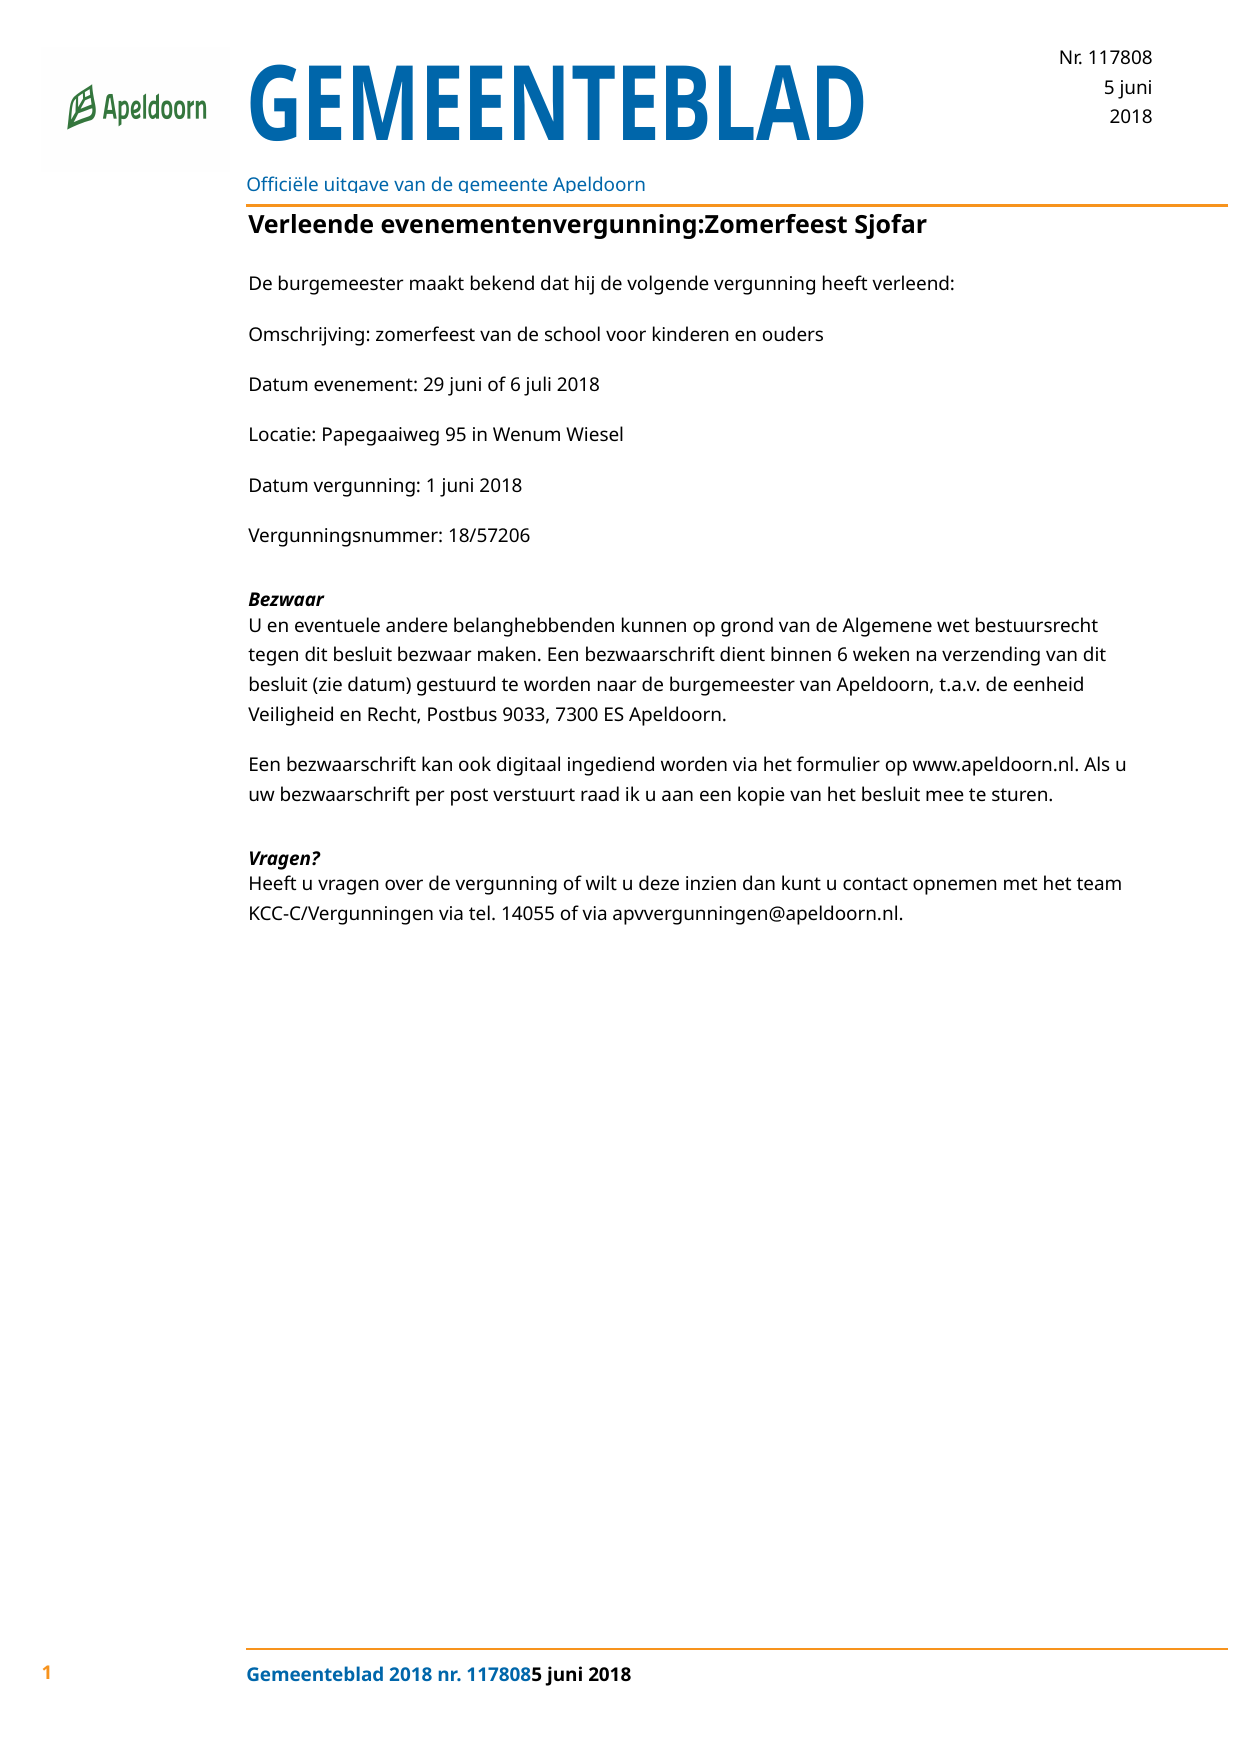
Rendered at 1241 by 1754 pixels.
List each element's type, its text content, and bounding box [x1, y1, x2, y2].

text Verleende evenementenvergunning:Zomerfeest Sjofar [248, 207, 1152, 241]
text Bezwaar [248, 586, 1152, 612]
text Datum evenement: 29 juni of 6 juli 2018 [248, 371, 1152, 397]
text Datum vergunning: 1 juni 2018 [248, 472, 1152, 498]
text U en eventuele andere belanghebbenden kunnen op grond van de Algemene wet bestuursrecht tegen dit besluit bezwaar maken. Een bezwaarschrift dient binnen 6 weken na verzending van dit besluit (zie datum) gestuurd te worden naar de burgemeester van Apeldoorn, t.a.v. de eenheid Veiligheid en Recht, Postbus 9033, 7300 ES Apeldoorn. [248, 612, 1152, 727]
picture [41, 47, 231, 172]
text Een bezwaarschrift kan ook digitaal ingediend worden via het formulier op www.apeldoorn.nl. Als u uw bezwaarschrift per post verstuurt raad ik u aan een kopie van het besluit mee te sturen. [248, 751, 1152, 807]
text Locatie: Papegaaiweg 95 in Wenum Wiesel [248, 422, 1152, 447]
text De burgemeester maakt bekend dat hij de volgende vergunning heeft verleend: [248, 270, 1152, 296]
text Heeft u vragen over de vergunning of wilt u deze inzien dan kunt u contact opnemen met het team KCC-C/Vergunningen via tel. 14055 of via apvvergunningen@apeldoorn.nl. [248, 871, 1152, 926]
text Omschrijving: zomerfeest van de school voor kinderen en ouders [248, 321, 1152, 346]
text Vergunningsnummer: 18/57206 [248, 522, 1152, 548]
text Vragen? [248, 845, 1152, 871]
